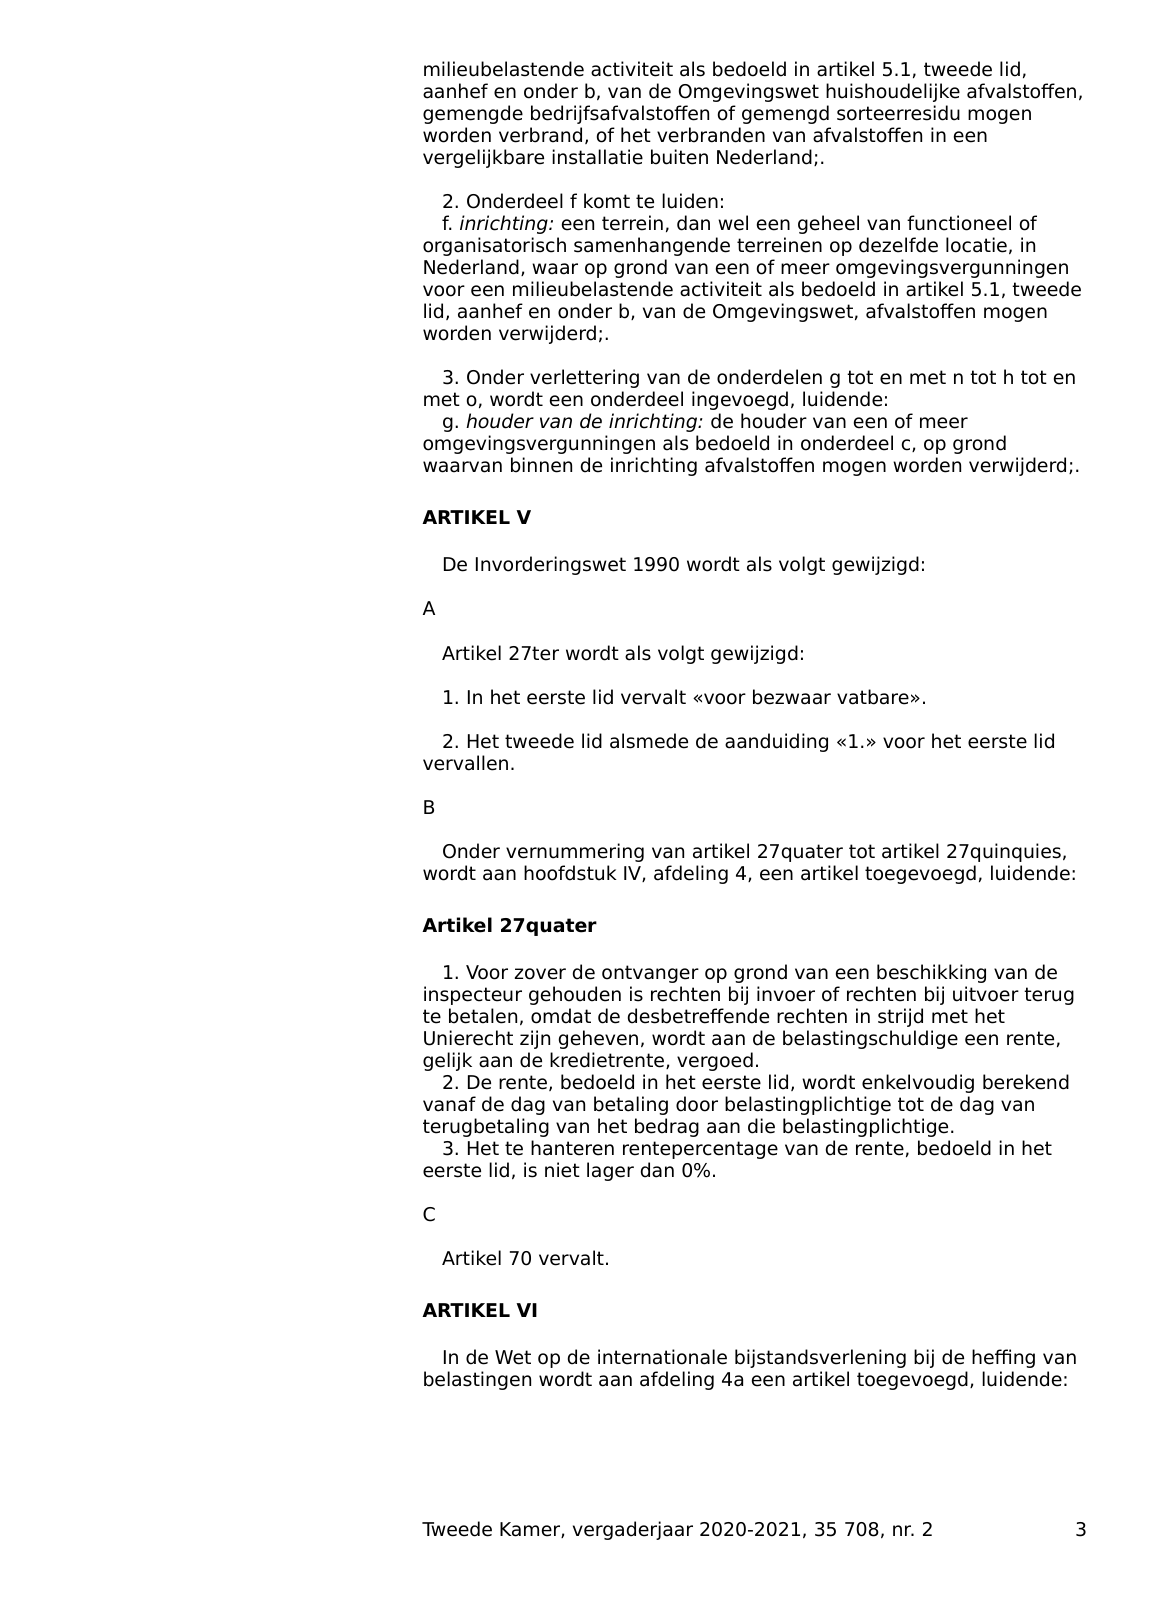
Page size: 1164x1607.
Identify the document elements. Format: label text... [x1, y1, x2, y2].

subtitle ARTIKEL V [422, 507, 1087, 529]
text 3. Onder verlettering van de onderdelen g tot en met n tot h tot en met o, wordt een onderdeel ingevoegd, luidende: [422, 367, 1087, 411]
text A [422, 598, 1087, 620]
text 3. Het te hanteren rentepercentage van de rente, bedoeld in het eerste lid, is niet lager dan 0%. [422, 1138, 1087, 1182]
subtitle ARTIKEL VI [422, 1300, 1087, 1322]
text Artikel 70 vervalt. [422, 1248, 1087, 1270]
text B [422, 797, 1087, 819]
text 2. Het tweede lid alsmede de aanduiding «1.» voor het eerste lid vervallen. [422, 731, 1087, 775]
text 1. In het eerste lid vervalt «voor bezwaar vatbare». [422, 687, 1087, 708]
text g. houder van de inrichting: de houder van een of meer omgevingsvergunningen als bedoeld in onderdeel c, op grond waarvan binnen de inrichting afvalstoffen mogen worden verwijderd;. [422, 411, 1087, 477]
text In de Wet op de internationale bijstandsverlening bij de heffing van belastingen wordt aan afdeling 4a een artikel toegevoegd, luidende: [422, 1347, 1087, 1391]
subtitle Artikel 27quater [422, 915, 1087, 937]
text Onder vernummering van artikel 27quater tot artikel 27quinquies, wordt aan hoofdstuk IV, afdeling 4, een artikel toegevoegd, luidende: [422, 841, 1087, 885]
text 2. De rente, bedoeld in het eerste lid, wordt enkelvoudig berekend vanaf de dag van betaling door belastingplichtige tot de dag van terugbetaling van het bedrag aan die belastingplichtige. [422, 1072, 1087, 1138]
text Artikel 27ter wordt als volgt gewijzigd: [422, 642, 1087, 664]
text f. inrichting: een terrein, dan wel een geheel van functioneel of organisatorisch samenhangende terreinen op dezelfde locatie, in Nederland, waar op grond van een of meer omgevingsvergunningen voor een milieubelastende activiteit als bedoeld in artikel 5.1, tweede lid, aanhef en onder b, van de Omgevingswet, afvalstoffen mogen worden verwijderd;. [422, 213, 1087, 345]
text milieubelastende activiteit als bedoeld in artikel 5.1, tweede lid, aanhef en onder b, van de Omgevingswet huishoudelijke afvalstoffen, gemengde bedrijfsafvalstoffen of gemengd sorteerresidu mogen worden verbrand, of het verbranden van afvalstoffen in een vergelijkbare installatie buiten Nederland;. [422, 59, 1087, 169]
text C [422, 1204, 1087, 1226]
text De Invorderingswet 1990 wordt als volgt gewijzigd: [422, 554, 1087, 576]
text 1. Voor zover de ontvanger op grond van een beschikking van de inspecteur gehouden is rechten bij invoer of rechten bij uitvoer terug te betalen, omdat de desbetreffende rechten in strijd met het Unierecht zijn geheven, wordt aan de belastingschuldige een rente, gelijk aan de kredietrente, vergoed. [422, 962, 1087, 1072]
text 2. Onderdeel f komt te luiden: [422, 191, 1087, 213]
